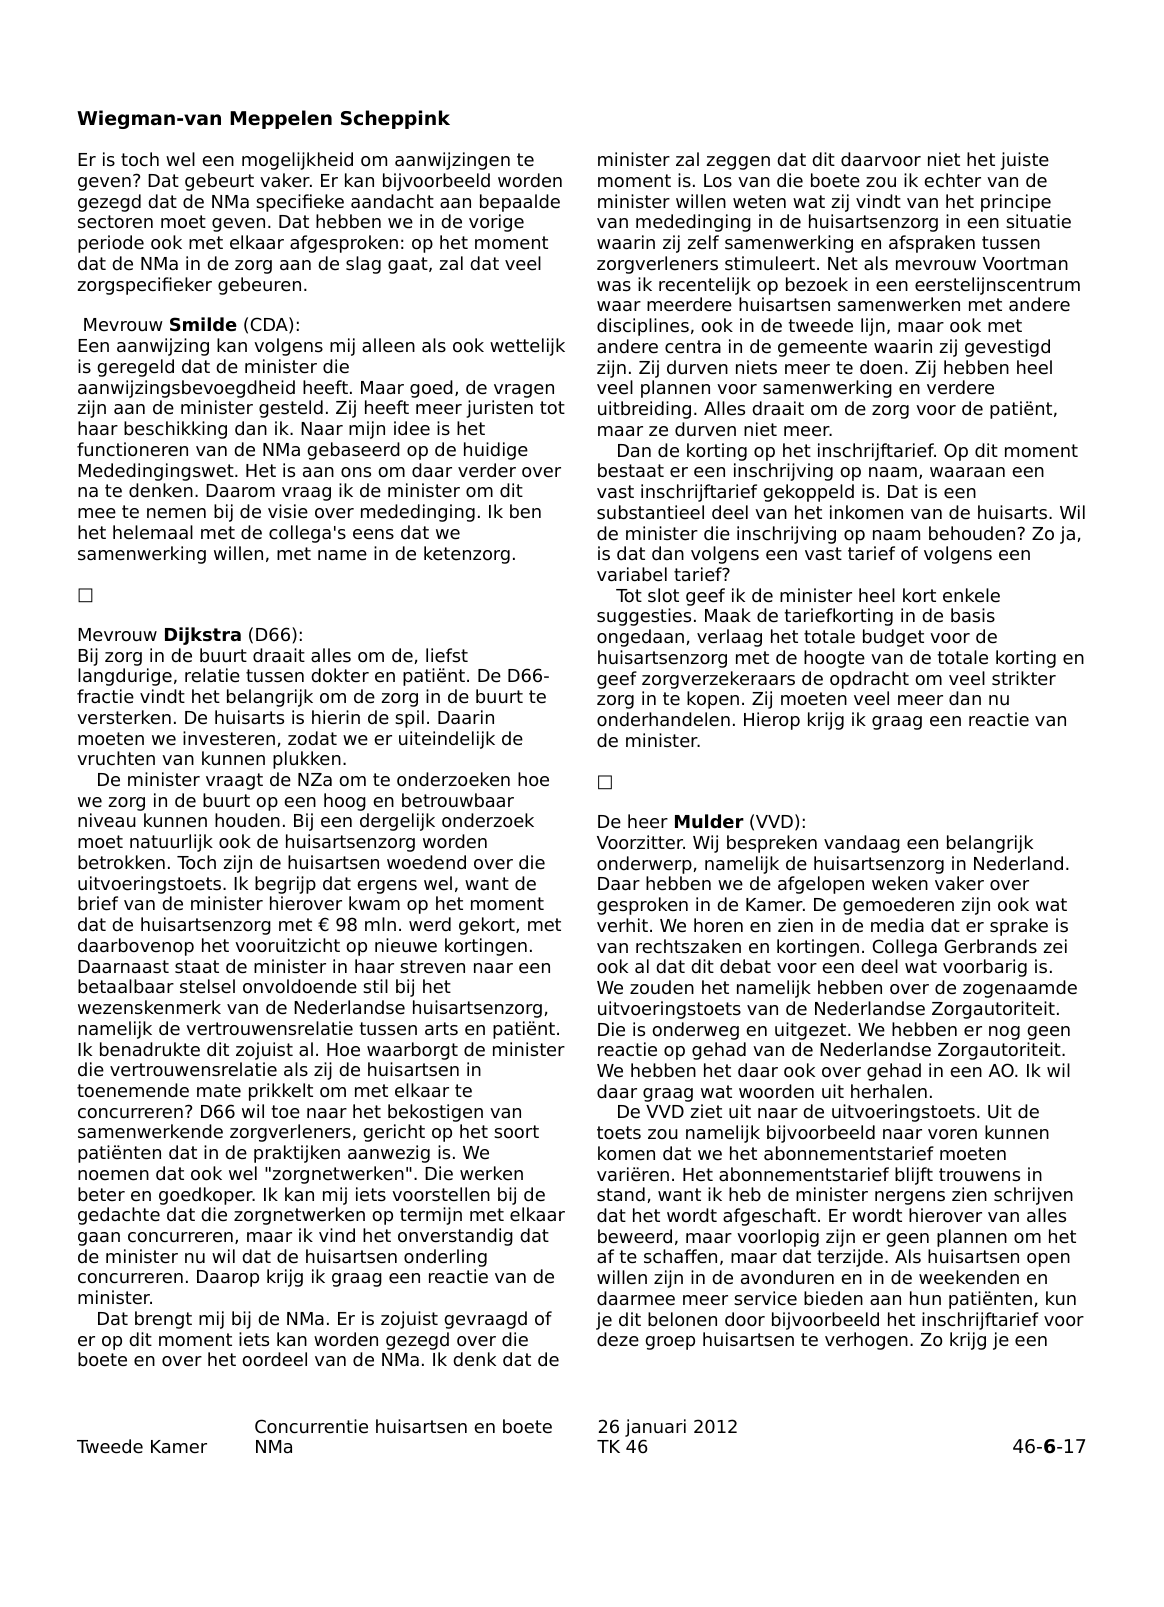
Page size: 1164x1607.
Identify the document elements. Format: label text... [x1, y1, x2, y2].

text De heer Mulder (VVD): [596, 812, 1087, 833]
text □ [77, 584, 567, 605]
text minister zal zeggen dat dit daarvoor niet het juiste moment is. Los van die boete zou ik echter van de minister willen weten wat zij vindt van het principe van mededinging in de huisartsenzorg in een situatie waarin zij zelf samenwerking en afspraken tussen zorgverleners stimuleert. Net als mevrouw Voortman was ik recentelijk op bezoek in een eerstelijnscentrum waar meerdere huisartsen samenwerken met andere disciplines, ook in de tweede lijn, maar ook met andere centra in de gemeente waarin zij gevestigd zijn. Zij durven niets meer te doen. Zij hebben heel veel plannen voor samenwerking en verdere uitbreiding. Alles draait om de zorg voor de patiënt, maar ze durven niet meer. [596, 150, 1087, 440]
text Tot slot geef ik de minister heel kort enkele suggesties. Maak de tariefkorting in de basis ongedaan, verlaag het totale budget voor de huisartsenzorg met de hoogte van de totale korting en geef zorgverzekeraars de opdracht om veel strikter zorg in te kopen. Zij moeten veel meer dan nu onderhandelen. Hierop krijg ik graag een reactie van de minister. [596, 586, 1087, 751]
text De minister vraagt de NZa om te onderzoeken hoe we zorg in de buurt op een hoog en betrouwbaar niveau kunnen houden. Bij een dergelijk onderzoek moet natuurlijk ook de huisartsenzorg worden betrokken. Toch zijn de huisartsen woedend over die uitvoeringstoets. Ik begrijp dat ergens wel, want de brief van de minister hierover kwam op het moment dat de huisartsenzorg met € 98 mln. werd gekort, met daarbovenop het vooruitzicht op nieuwe kortingen. Daarnaast staat de minister in haar streven naar een betaalbaar stelsel onvoldoende stil bij het wezenskenmerk van de Nederlandse huisartsenzorg, namelijk de vertrouwensrelatie tussen arts en patiënt. Ik benadrukte dit zojuist al. Hoe waarborgt de minister die vertrouwensrelatie als zij de huisartsen in toenemende mate prikkelt om met elkaar te concurreren? D66 wil toe naar het bekostigen van samenwerkende zorgverleners, gericht op het soort patiënten dat in de praktijken aanwezig is. We noemen dat ook wel "zorgnetwerken". Die werken beter en goedkoper. Ik kan mij iets voorstellen bij de gedachte dat die zorgnetwerken op termijn met elkaar gaan concurreren, maar ik vind het onverstandig dat de minister nu wil dat de huisartsen onderling concurreren. Daarop krijg ik graag een reactie van de minister. [77, 770, 567, 1309]
text Een aanwijzing kan volgens mij alleen als ook wettelijk is geregeld dat de minister die aanwijzingsbevoegdheid heeft. Maar goed, de vragen zijn aan de minister gesteld. Zij heeft meer juristen tot haar beschikking dan ik. Naar mijn idee is het functioneren van de NMa gebaseerd op de huidige Mededingingswet. Het is aan ons om daar verder over na te denken. Daarom vraag ik de minister om dit mee te nemen bij de visie over mededinging. Ik ben het helemaal met de collega's eens dat we samenwerking willen, met name in de ketenzorg. [77, 336, 567, 564]
text Voorzitter. Wij bespreken vandaag een belangrijk onderwerp, namelijk de huisartsenzorg in Nederland. Daar hebben we de afgelopen weken vaker over gesproken in de Kamer. De gemoederen zijn ook wat verhit. We horen en zien in de media dat er sprake is van rechtszaken en kortingen. Collega Gerbrands zei ook al dat dit debat voor een deel wat voorbarig is. We zouden het namelijk hebben over de zogenaamde uitvoeringstoets van de Nederlandse Zorgautoriteit. Die is onderweg en uitgezet. We hebben er nog geen reactie op gehad van de Nederlandse Zorgautoriteit. We hebben het daar ook over gehad in een AO. Ik wil daar graag wat woorden uit herhalen. [596, 833, 1087, 1102]
text Dat brengt mij bij de NMa. Er is zojuist gevraagd of er op dit moment iets kan worden gezegd over die boete en over het oordeel van de NMa. Ik denk dat de [77, 1309, 567, 1371]
text □ [596, 771, 1087, 792]
text Mevrouw Dijkstra (D66): [77, 625, 567, 646]
text Bij zorg in de buurt draait alles om de, liefst langdurige, relatie tussen dokter en patiënt. De D66-fractie vindt het belangrijk om de zorg in de buurt te versterken. De huisarts is hierin de spil. Daarin moeten we investeren, zodat we er uiteindelijk de vruchten van kunnen plukken. [77, 646, 567, 770]
text De VVD ziet uit naar de uitvoeringstoets. Uit de toets zou namelijk bijvoorbeeld naar voren kunnen komen dat we het abonnementstarief moeten variëren. Het abonnementstarief blijft trouwens in stand, want ik heb de minister nergens zien schrijven dat het wordt afgeschaft. Er wordt hierover van alles beweerd, maar voorlopig zijn er geen plannen om het af te schaffen, maar dat terzijde. Als huisartsen open willen zijn in de avonduren en in de weekenden en daarmee meer service bieden aan hun patiënten, kun je dit belonen door bijvoorbeeld het inschrijftarief voor deze groep huisartsen te verhogen. Zo krijg je een [596, 1102, 1087, 1351]
text Er is toch wel een mogelijkheid om aanwijzingen te geven? Dat gebeurt vaker. Er kan bijvoorbeeld worden gezegd dat de NMa specifieke aandacht aan bepaalde sectoren moet geven. Dat hebben we in de vorige periode ook met elkaar afgesproken: op het moment dat de NMa in de zorg aan de slag gaat, zal dat veel zorgspecifieker gebeuren. [77, 150, 567, 295]
text Mevrouw Smilde (CDA): [77, 315, 567, 336]
text Dan de korting op het inschrijftarief. Op dit moment bestaat er een inschrijving op naam, waaraan een vast inschrijftarief gekoppeld is. Dat is een substantieel deel van het inkomen van de huisarts. Wil de minister die inschrijving op naam behouden? Zo ja, is dat dan volgens een vast tarief of volgens een variabel tarief? [596, 440, 1087, 586]
